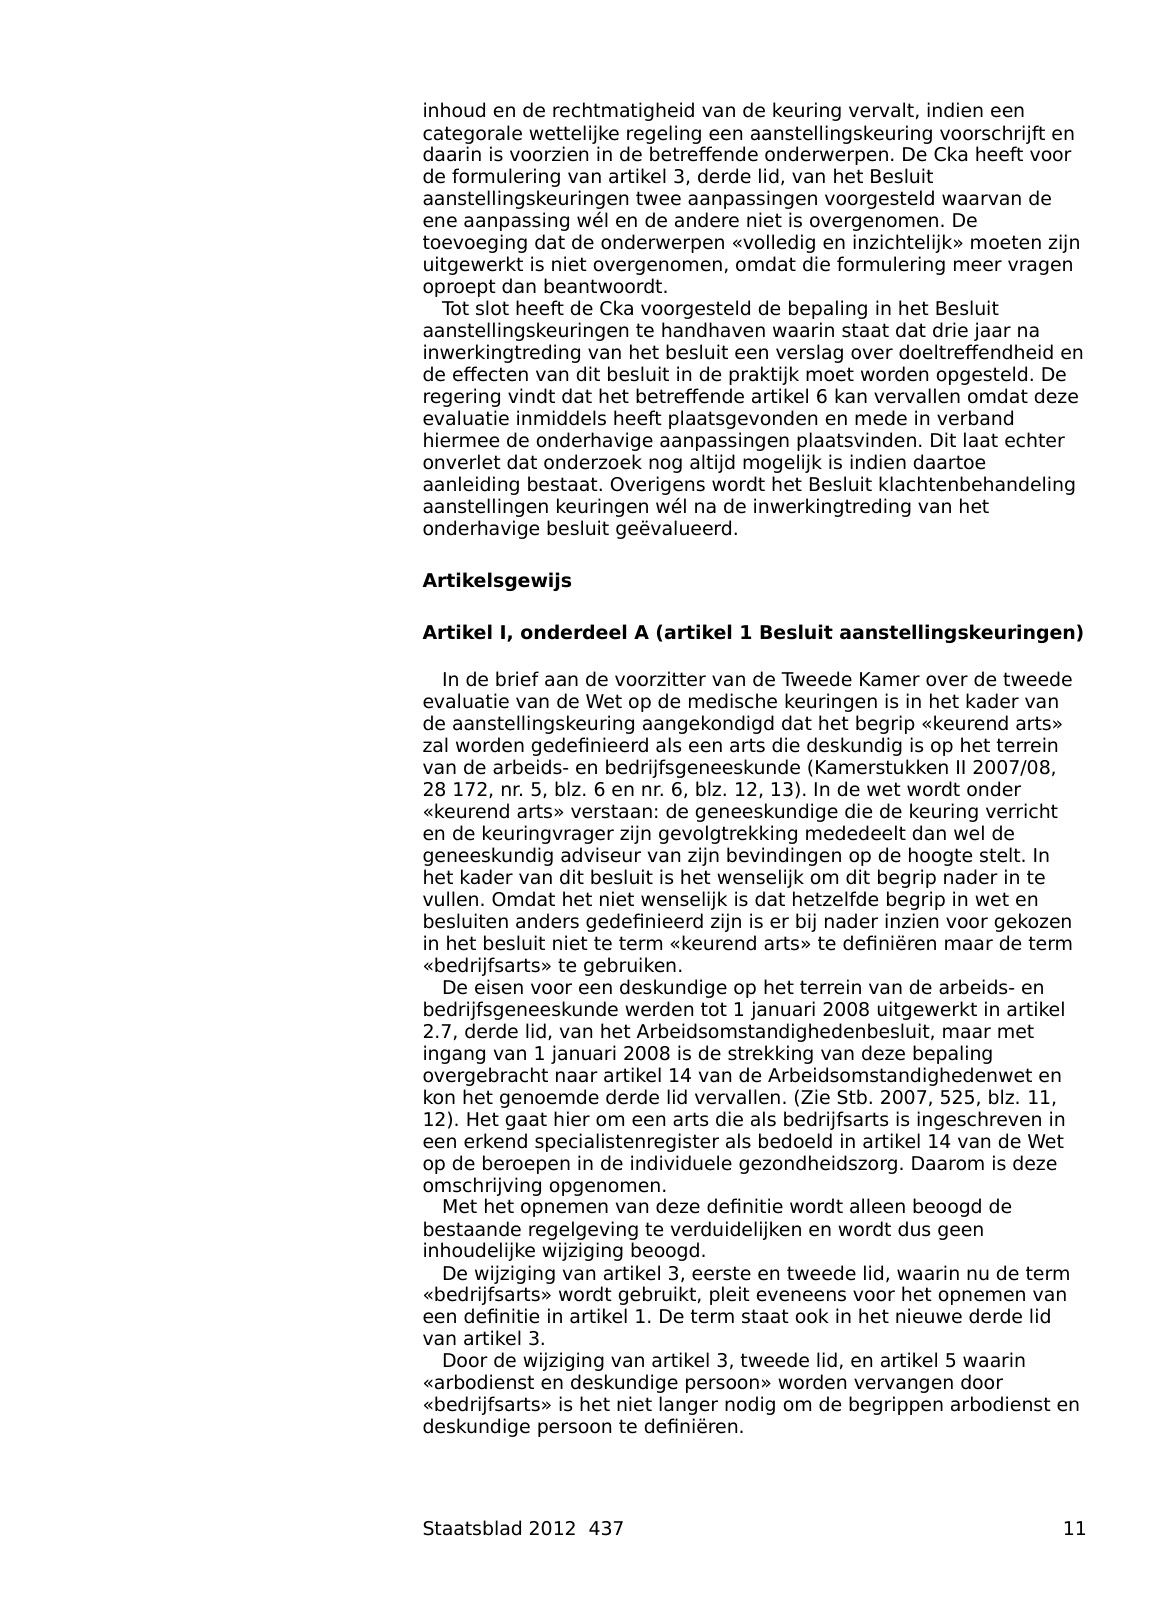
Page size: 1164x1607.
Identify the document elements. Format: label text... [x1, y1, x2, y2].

text Met het opnemen van deze definitie wordt alleen beoogd de bestaande regelgeving te verduidelijken en wordt dus geen inhoudelijke wijziging beoogd. [422, 1196, 1087, 1262]
text De wijziging van artikel 3, eerste en tweede lid, waarin nu de term «bedrijfsarts» wordt gebruikt, pleit eveneens voor het opnemen van een definitie in artikel 1. De term staat ook in het nieuwe derde lid van artikel 3. [422, 1262, 1087, 1350]
subtitle Artikel I, onderdeel A (artikel 1 Besluit aanstellingskeuringen) [422, 622, 1087, 644]
text In de brief aan de voorzitter van de Tweede Kamer over de tweede evaluatie van de Wet op de medische keuringen is in het kader van de aanstellingskeuring aangekondigd dat het begrip «keurend arts» zal worden gedefinieerd als een arts die deskundig is op het terrein van de arbeids- en bedrijfsgeneeskunde (Kamerstukken II 2007/08, 28 172, nr. 5, blz. 6 en nr. 6, blz. 12, 13). In de wet wordt onder «keurend arts» verstaan: de geneeskundige die de keuring verricht en de keuringvrager zijn gevolgtrekking mededeelt dan wel de geneeskundig adviseur van zijn bevindingen op de hoogte stelt. In het kader van dit besluit is het wenselijk om dit begrip nader in te vullen. Omdat het niet wenselijk is dat hetzelfde begrip in wet en besluiten anders gedefinieerd zijn is er bij nader inzien voor gekozen in het besluit niet te term «keurend arts» te definiëren maar de term «bedrijfsarts» te gebruiken. [422, 669, 1087, 977]
subtitle Artikelsgewijs [422, 570, 1087, 592]
text De eisen voor een deskundige op het terrein van de arbeids- en bedrijfsgeneeskunde werden tot 1 januari 2008 uitgewerkt in artikel 2.7, derde lid, van het Arbeidsomstandighedenbesluit, maar met ingang van 1 januari 2008 is de strekking van deze bepaling overgebracht naar artikel 14 van de Arbeidsomstandighedenwet en kon het genoemde derde lid vervallen. (Zie Stb. 2007, 525, blz. 11, 12). Het gaat hier om een arts die als bedrijfsarts is ingeschreven in een erkend specialistenregister als bedoeld in artikel 14 van de Wet op de beroepen in de individuele gezondheidszorg. Daarom is deze omschrijving opgenomen. [422, 977, 1087, 1196]
text Tot slot heeft de Cka voorgesteld de bepaling in het Besluit aanstellingskeuringen te handhaven waarin staat dat drie jaar na inwerkingtreding van het besluit een verslag over doeltreffendheid en de effecten van dit besluit in de praktijk moet worden opgesteld. De regering vindt dat het betreffende artikel 6 kan vervallen omdat deze evaluatie inmiddels heeft plaatsgevonden en mede in verband hiermee de onderhavige aanpassingen plaatsvinden. Dit laat echter onverlet dat onderzoek nog altijd mogelijk is indien daartoe aanleiding bestaat. Overigens wordt het Besluit klachtenbehandeling aanstellingen keuringen wél na de inwerkingtreding van het onderhavige besluit geëvalueerd. [422, 298, 1087, 540]
text Door de wijziging van artikel 3, tweede lid, en artikel 5 waarin «arbodienst en deskundige persoon» worden vervangen door «bedrijfsarts» is het niet langer nodig om de begrippen arbodienst en deskundige persoon te definiëren. [422, 1350, 1087, 1438]
text inhoud en de rechtmatigheid van de keuring vervalt, indien een categorale wettelijke regeling een aanstellingskeuring voorschrijft en daarin is voorzien in de betreffende onderwerpen. De Cka heeft voor de formulering van artikel 3, derde lid, van het Besluit aanstellingskeuringen twee aanpassingen voorgesteld waarvan de ene aanpassing wél en de andere niet is overgenomen. De toevoeging dat de onderwerpen «volledig en inzichtelijk» moeten zijn uitgewerkt is niet overgenomen, omdat die formulering meer vragen oproept dan beantwoordt. [422, 100, 1087, 298]
